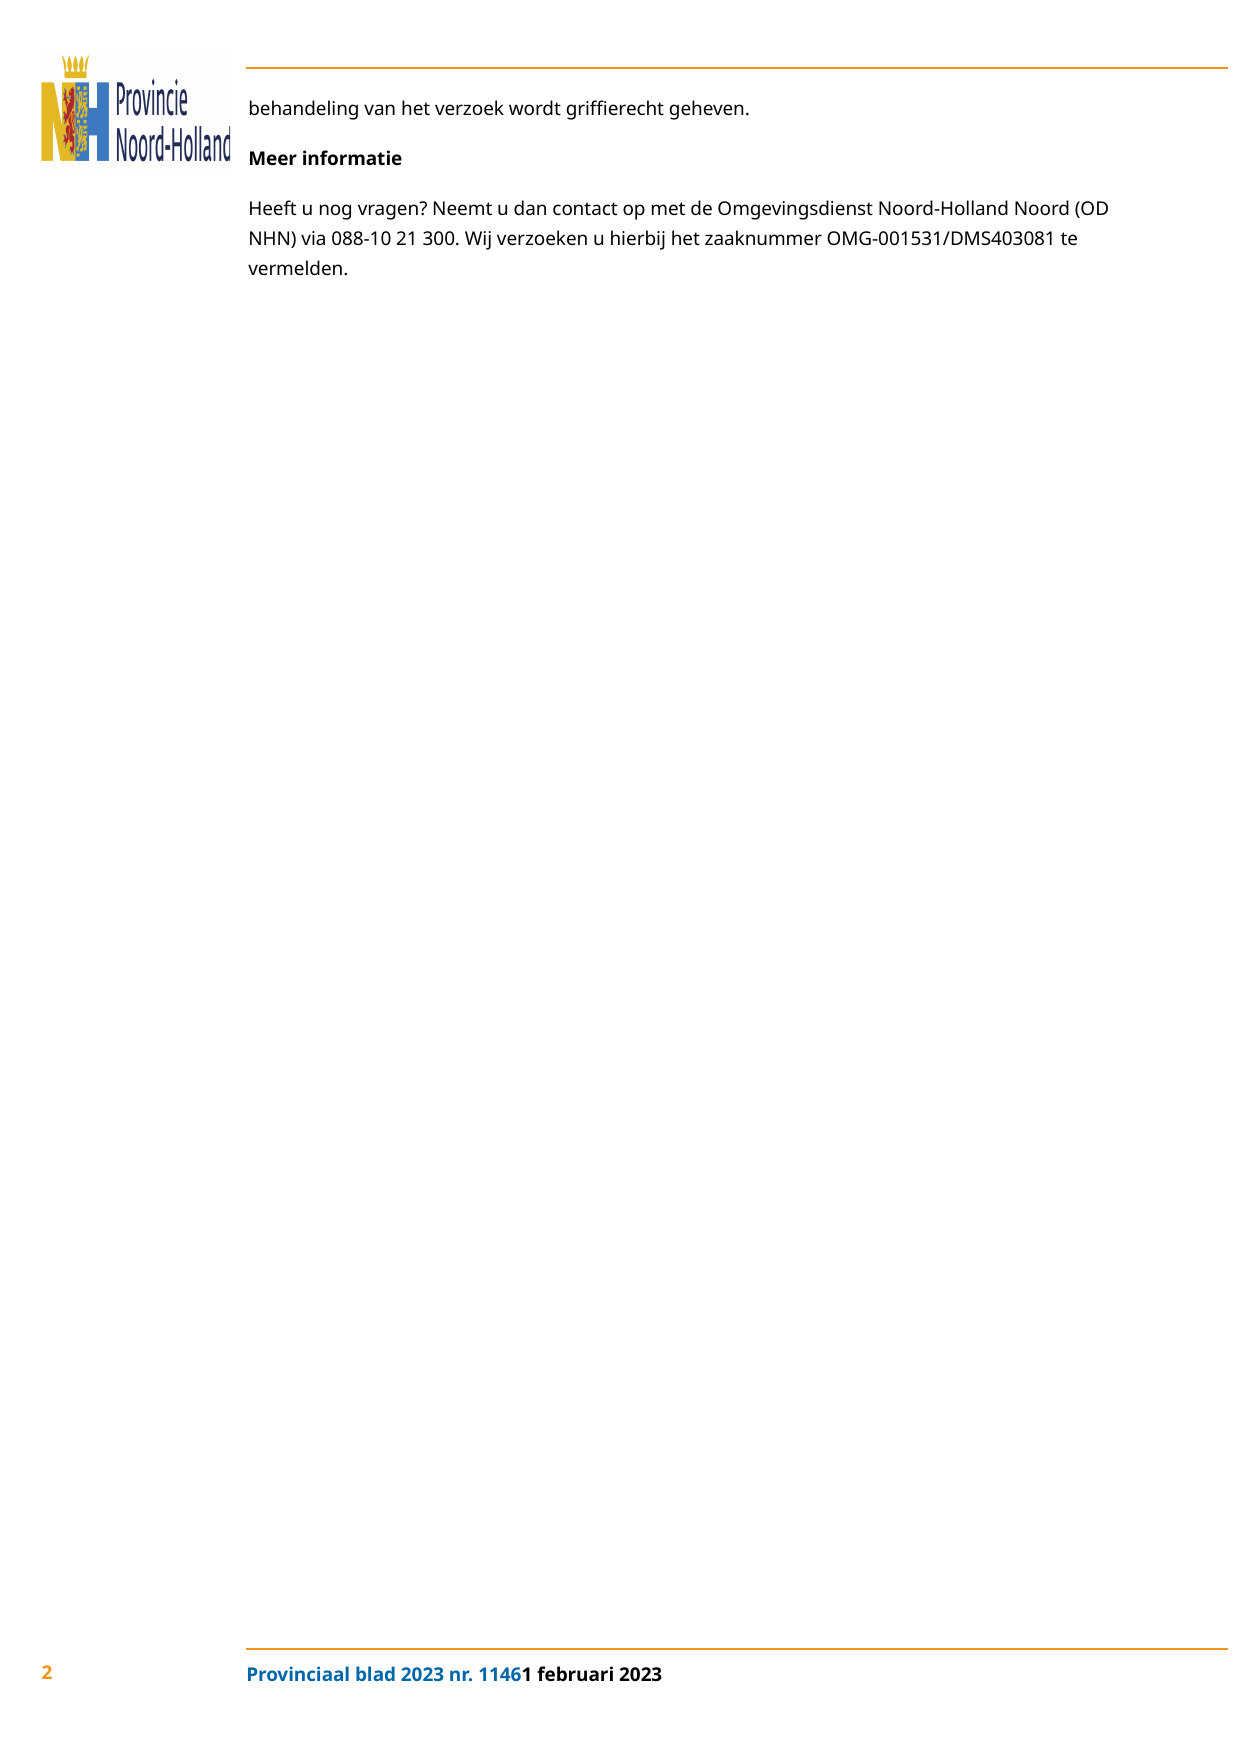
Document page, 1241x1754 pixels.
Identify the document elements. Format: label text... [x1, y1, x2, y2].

picture [41, 47, 231, 172]
text Meer informatie [248, 145, 1152, 171]
text behandeling van het verzoek wordt griffierecht geheven. [248, 95, 1152, 121]
text Heeft u nog vragen? Neemt u dan contact op met de Omgevingsdienst Noord-Holland Noord (OD NHN) via 088-10 21 300. Wij verzoeken u hierbij het zaaknummer OMG-001531/DMS403081 te vermelden. [248, 196, 1152, 281]
